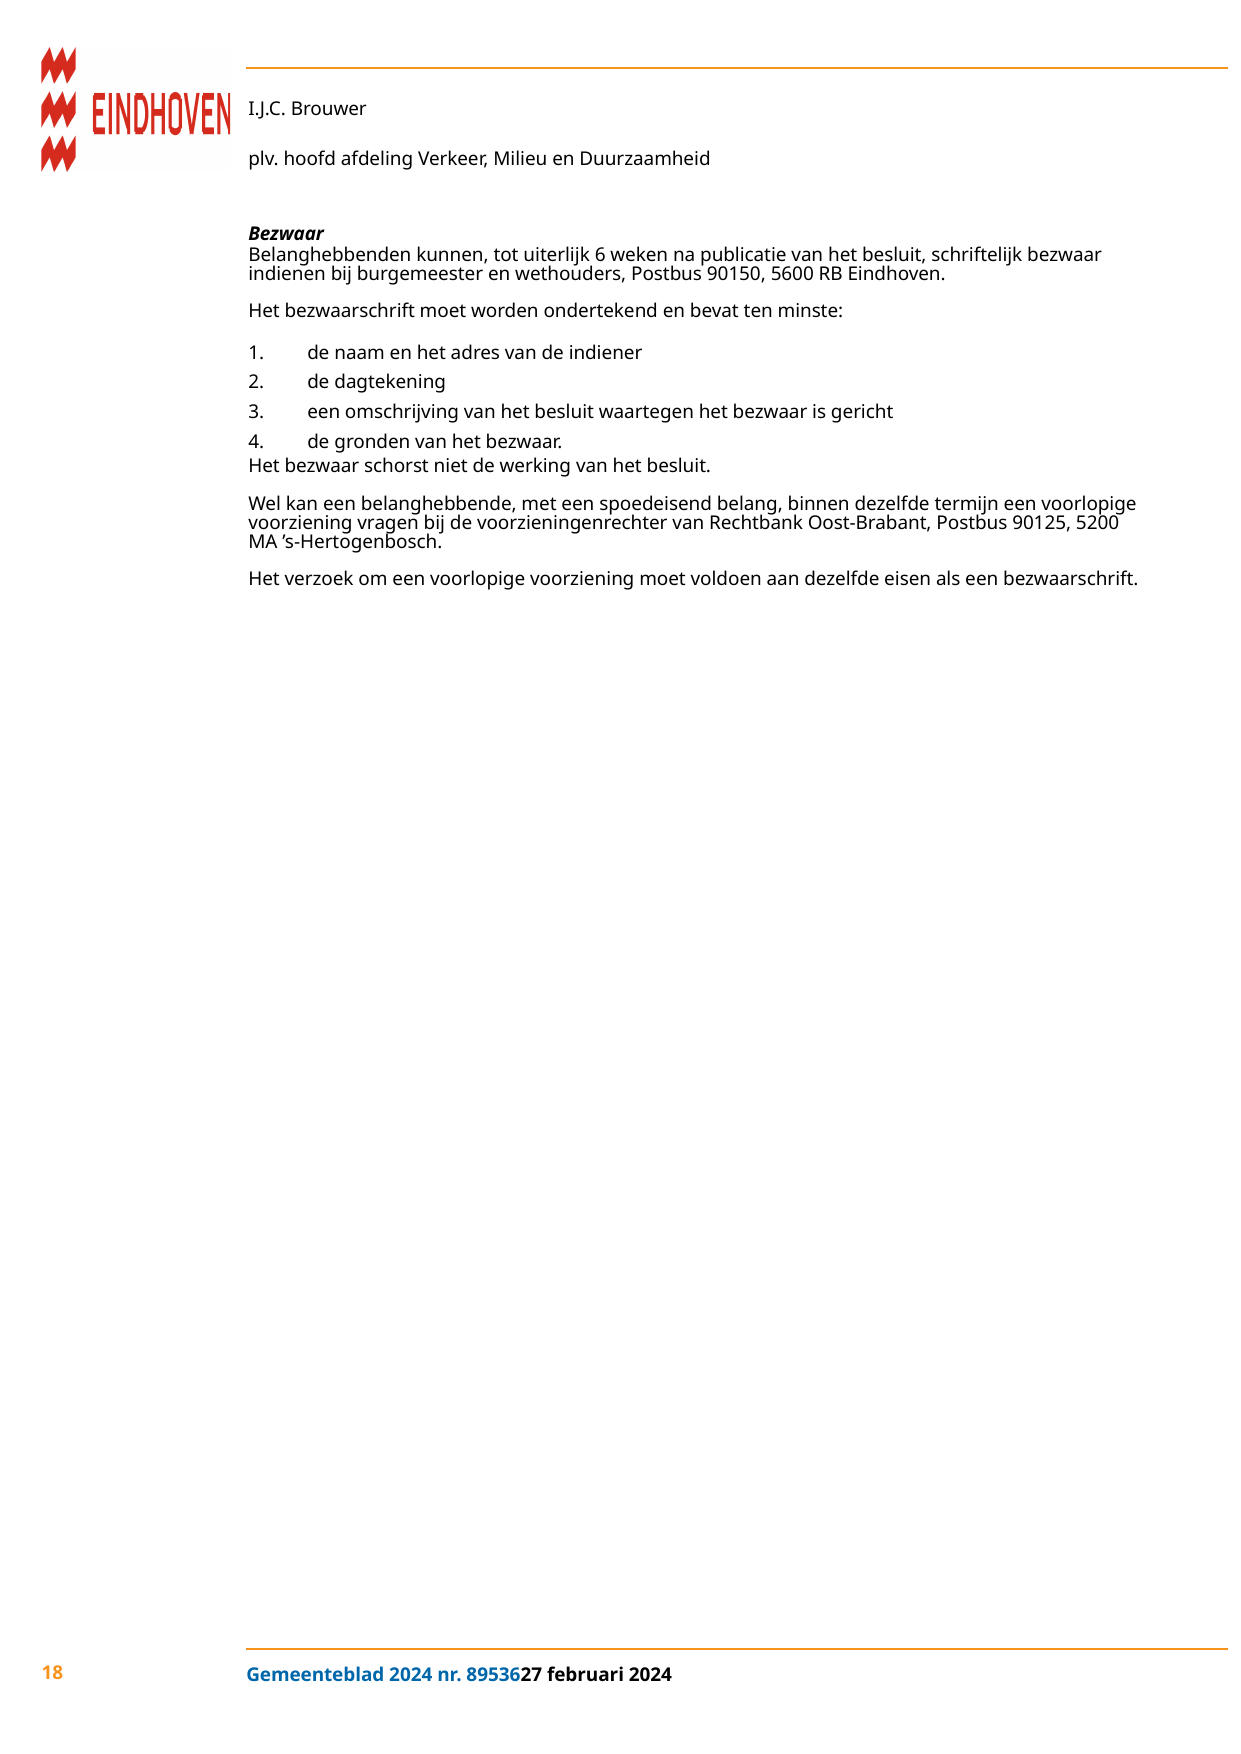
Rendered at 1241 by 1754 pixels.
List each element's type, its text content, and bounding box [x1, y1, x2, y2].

text Het bezwaar schorst niet de werking van het besluit. [248, 457, 1152, 477]
text Het verzoek om een voorlopige voorziening moet voldoen aan dezelfde eisen als een bezwaarschrift. [248, 570, 1152, 589]
text I.J.C. Brouwer [248, 95, 1152, 121]
text plv. hoofd afdeling Verkeer, Milieu en Duurzaamheid [248, 145, 1152, 171]
list de gronden van het bezwaar. [248, 428, 1152, 454]
list een omschrijving van het besluit waartegen het bezwaar is gericht [248, 398, 1152, 424]
list de dagtekening [248, 369, 1152, 394]
picture [41, 47, 231, 172]
list de naam en het adres van de indiener [248, 339, 1152, 365]
text Belanghebbenden kunnen, tot uiterlijk 6 weken na publicatie van het besluit, schriftelijk bezwaar indienen bij burgemeester en wethouders, Postbus 90150, 5600 RB Eindhoven. [248, 246, 1152, 284]
text Bezwaar [248, 220, 1152, 246]
text Het bezwaarschrift moet worden ondertekend en bevat ten minste: [248, 302, 1152, 321]
text Wel kan een belanghebbende, met een spoedeisend belang, binnen dezelfde termijn een voorlopige voorziening vragen bij de voorzieningenrechter van Rechtbank Oost-Brabant, Postbus 90125, 5200 MA ’s-Hertogenbosch. [248, 494, 1152, 552]
